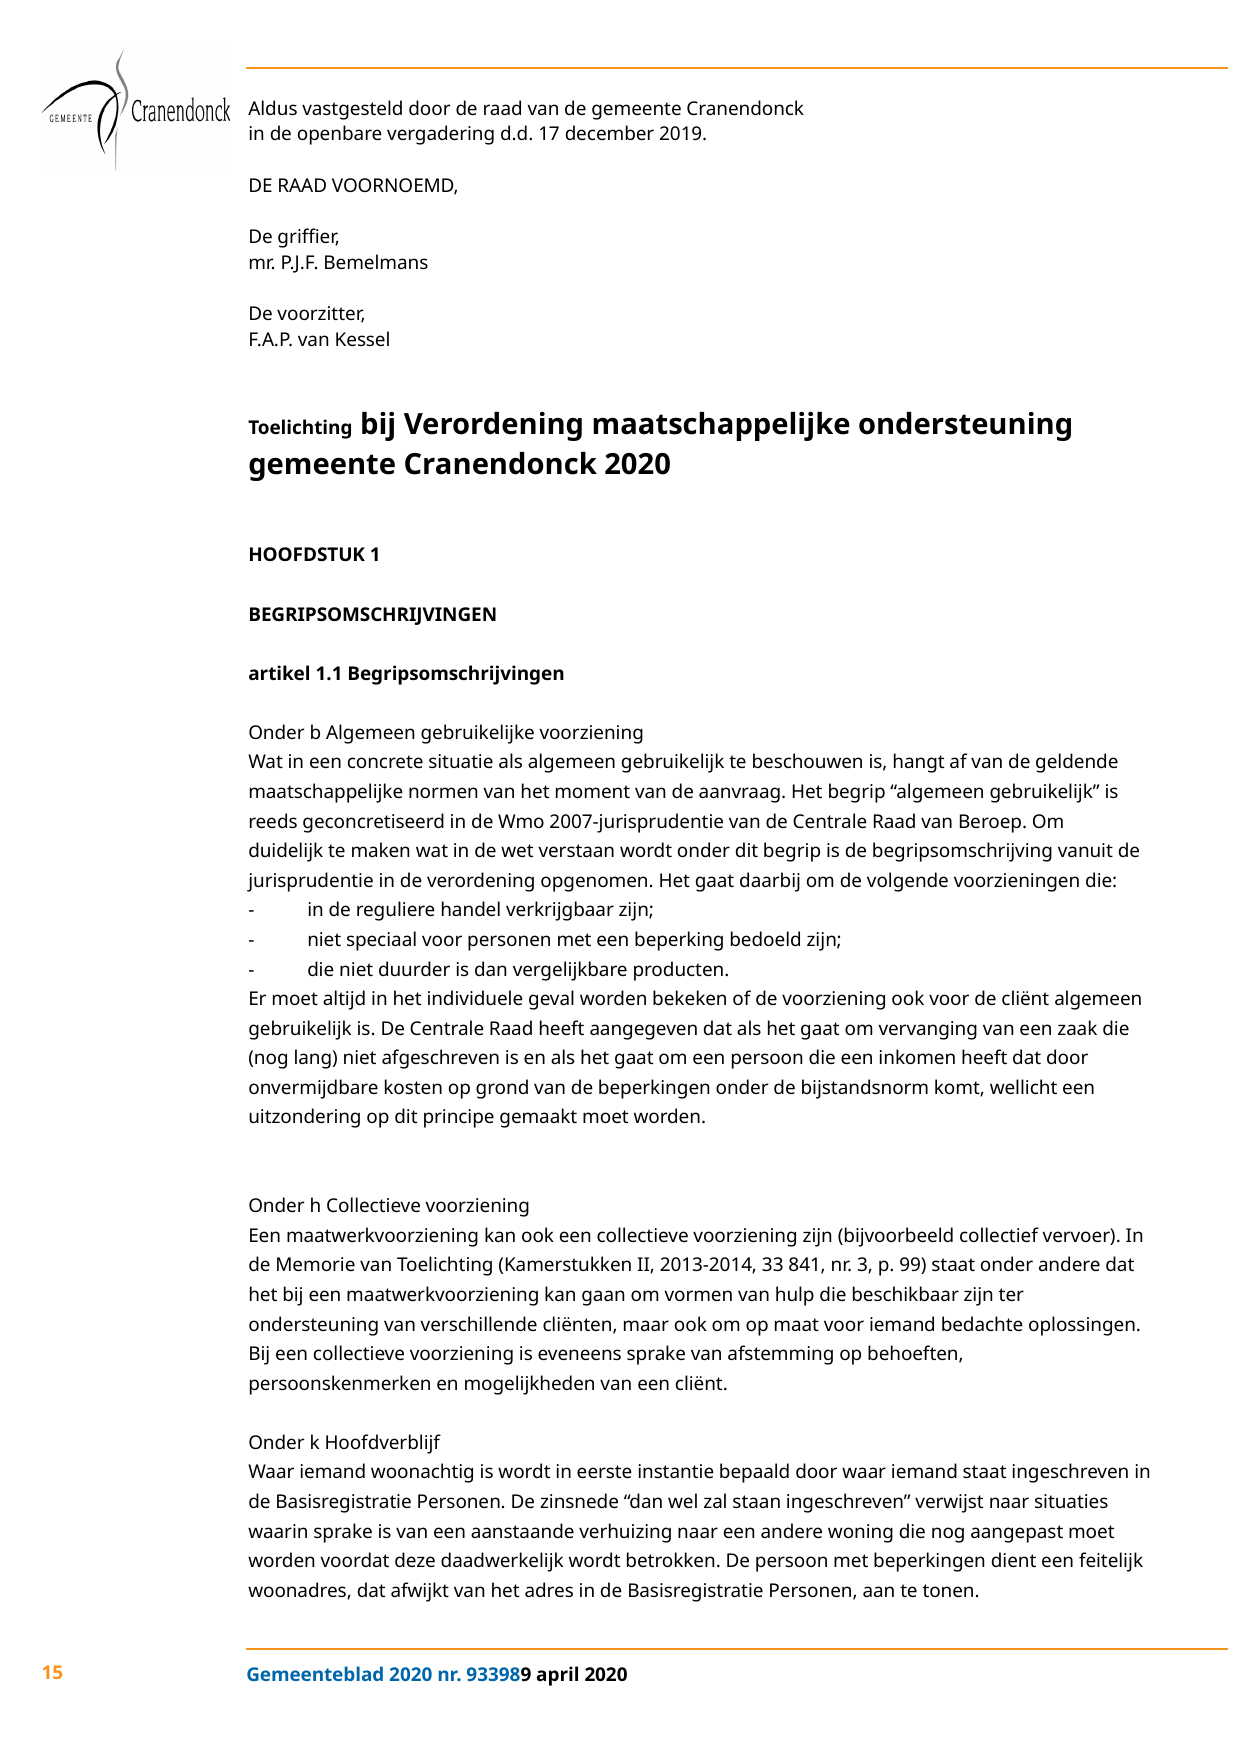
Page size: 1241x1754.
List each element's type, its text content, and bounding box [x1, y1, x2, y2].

list die niet duurder is dan vergelijkbare producten. [248, 956, 1152, 982]
text mr. P.J.F. Bemelmans [248, 249, 1152, 275]
text BEGRIPSOMSCHRIJVINGEN [248, 601, 1152, 627]
text Wat in een concrete situatie als algemeen gebruikelijk te beschouwen is, hangt af van de geldende maatschappelijke normen van het moment van de aanvraag. Het begrip “algemeen gebruikelijk” is reeds geconcretiseerd in de Wmo 2007-jurisprudentie van de Centrale Raad van Beroep. Om [248, 749, 1152, 834]
text Onder h Collectieve voorziening [248, 1192, 1152, 1218]
text Toelichting bij Verordening maatschappelijke ondersteuning gemeente Cranendonck 2020 [248, 403, 1152, 483]
text F.A.P. van Kessel [248, 326, 1152, 352]
text artikel 1.1 Begripsomschrijvingen [248, 660, 1152, 686]
text Waar iemand woonachtig is wordt in eerste instantie bepaald door waar iemand staat ingeschreven in de Basisregistratie Personen. De zinsnede “dan wel zal staan ingeschreven” verwijst naar situaties waarin sprake is van een aanstaande verhuizing naar een andere woning die nog aangepast moet worden voordat deze daadwerkelijk wordt betrokken. De persoon met beperkingen dient een feitelijk woonadres, dat afwijkt van het adres in de Basisregistratie Personen, aan te tonen. [248, 1459, 1152, 1603]
text Onder k Hoofdverblijf [248, 1429, 1152, 1455]
text Er moet altijd in het individuele geval worden bekeken of de voorziening ook voor de cliënt algemeen gebruikelijk is. De Centrale Raad heeft aangegeven dat als het gaat om vervanging van een zaak die (nog lang) niet afgeschreven is en als het gaat om een persoon die een inkomen heeft dat door onvermijdbare kosten op grond van de beperkingen onder de bijstandsnorm komt, wellicht een uitzondering op dit principe gemaakt moet worden. [248, 985, 1152, 1129]
text Een maatwerkvoorziening kan ook een collectieve voorziening zijn (bijvoorbeeld collectief vervoer). In de Memorie van Toelichting (Kamerstukken II, 2013-2014, 33 841, nr. 3, p. 99) staat onder andere dat het bij een maatwerkvoorziening kan gaan om vormen van hulp die beschikbaar zijn ter ondersteuning van verschillende cliënten, maar ook om op maat voor iemand bedachte oplossingen. Bij een collectieve voorziening is eveneens sprake van afstemming op behoeften, persoonskenmerken en mogelijkheden van een cliënt. [248, 1222, 1152, 1396]
list in de reguliere handel verkrijgbaar zijn; [248, 897, 1152, 922]
text Onder b Algemeen gebruikelijke voorziening [248, 719, 1152, 745]
text De voorzitter, [248, 301, 1152, 326]
text duidelijk te maken wat in de wet verstaan wordt onder dit begrip is de begripsomschrijving vanuit de jurisprudentie in de verordening opgenomen. Het gaat daarbij om de volgende voorzieningen die: [248, 837, 1152, 893]
text HOOFDSTUK 1 [248, 542, 1152, 567]
text DE RAAD VOORNOEMD, [248, 172, 1152, 198]
text Aldus vastgesteld door de raad van de gemeente Cranendonck [248, 95, 1152, 121]
list niet speciaal voor personen met een beperking bedoeld zijn; [248, 926, 1152, 952]
text De griffier, [248, 223, 1152, 249]
picture [41, 47, 231, 172]
text in de openbare vergadering d.d. 17 december 2019. [248, 121, 1152, 146]
